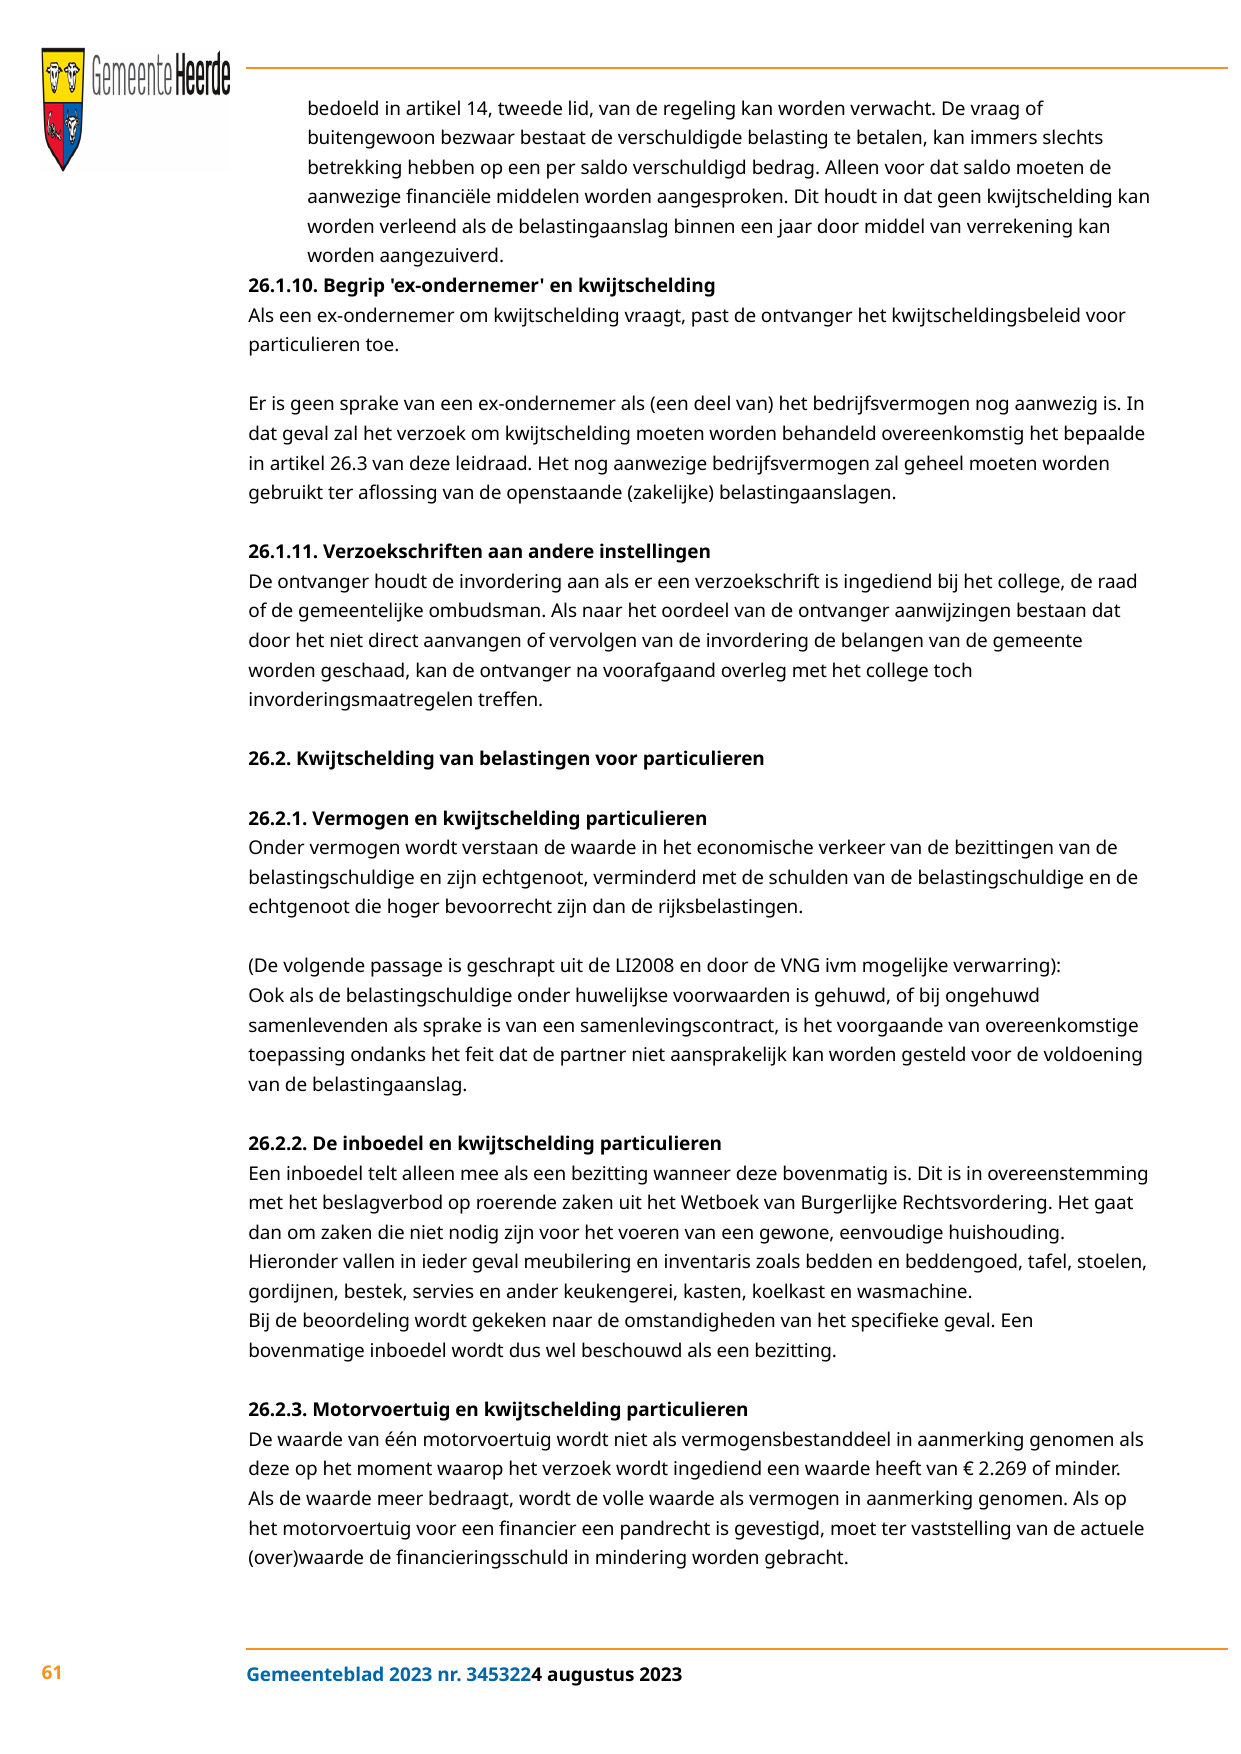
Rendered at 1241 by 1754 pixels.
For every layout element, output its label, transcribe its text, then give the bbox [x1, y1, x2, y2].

text 26.1.11. Verzoekschriften aan andere instellingen [248, 538, 1152, 564]
text Een inboedel telt alleen mee als een bezitting wanneer deze bovenmatig is. Dit is in overeenstemming met het beslagverbod op roerende zaken uit het Wetboek van Burgerlijke Rechtsvordering. Het gaat dan om zaken die niet nodig zijn voor het voeren van een gewone, eenvoudige huishouding. Hieronder vallen in ieder geval meubilering en inventaris zoals bedden en beddengoed, tafel, stoelen, gordijnen, bestek, servies en ander keukengerei, kasten, koelkast en wasmachine. [248, 1160, 1152, 1304]
text Er is geen sprake van een ex-ondernemer als (een deel van) het bedrijfsvermogen nog aanwezig is. In dat geval zal het verzoek om kwijtschelding moeten worden behandeld overeenkomstig het bepaalde in artikel 26.3 van deze leidraad. Het nog aanwezige bedrijfsvermogen zal geheel moeten worden gebruikt ter aflossing van de openstaande (zakelijke) belastingaanslagen. [248, 391, 1152, 505]
list bedoeld in artikel 14, tweede lid, van de regeling kan worden verwacht. De vraag of buitengewoon bezwaar bestaat de verschuldigde belasting te betalen, kan immers slechts betrekking hebben op een per saldo verschuldigd bedrag. Alleen voor dat saldo moeten de aanwezige financiële middelen worden aangesproken. Dit houdt in dat geen kwijtschelding kan worden verleend als de belastingaanslag binnen een jaar door middel van verrekening kan worden aangezuiverd. [248, 95, 1152, 268]
text (De volgende passage is geschrapt uit de LI2008 en door de VNG ivm mogelijke verwarring): [248, 953, 1152, 978]
text 26.2.3. Motorvoertuig en kwijtschelding particulieren [248, 1396, 1152, 1422]
text 26.1.10. Begrip 'ex-ondernemer' en kwijtschelding [248, 272, 1152, 298]
text Bij de beoordeling wordt gekeken naar de omstandigheden van het specifieke geval. Een bovenmatige inboedel wordt dus wel beschouwd als een bezitting. [248, 1308, 1152, 1363]
text De waarde van één motorvoertuig wordt niet als vermogensbestanddeel in aanmerking genomen als deze op het moment waarop het verzoek wordt ingediend een waarde heeft van € 2.269 of minder. Als de waarde meer bedraagt, wordt de volle waarde als vermogen in aanmerking genomen. Als op het motorvoertuig voor een financier een pandrecht is gevestigd, moet ter vaststelling van de actuele (over)waarde de financieringsschuld in mindering worden gebracht. [248, 1426, 1152, 1570]
text 26.2.2. De inboedel en kwijtschelding particulieren [248, 1130, 1152, 1156]
text De ontvanger houdt de invordering aan als er een verzoekschrift is ingediend bij het college, de raad of de gemeentelijke ombudsman. Als naar het oordeel van de ontvanger aanwijzingen bestaan dat door het niet direct aanvangen of vervolgen van de invordering de belangen van de gemeente worden geschaad, kan de ontvanger na voorafgaand overleg met het college toch invorderingsmaatregelen treffen. [248, 568, 1152, 712]
text Als een ex-ondernemer om kwijtschelding vraagt, past de ontvanger het kwijtscheldingsbeleid voor particulieren toe. [248, 302, 1152, 357]
text 26.2.1. Vermogen en kwijtschelding particulieren [248, 805, 1152, 831]
text 26.2. Kwijtschelding van belastingen voor particulieren [248, 746, 1152, 771]
text Ook als de belastingschuldige onder huwelijkse voorwaarden is gehuwd, of bij ongehuwd samenlevenden als sprake is van een samenlevingscontract, is het voorgaande van overeenkomstige toepassing ondanks het feit dat de partner niet aansprakelijk kan worden gesteld voor de voldoening van de belastingaanslag. [248, 982, 1152, 1097]
picture [41, 47, 231, 172]
text Onder vermogen wordt verstaan de waarde in het economische verkeer van de bezittingen van de belastingschuldige en zijn echtgenoot, verminderd met de schulden van de belastingschuldige en de echtgenoot die hoger bevoorrecht zijn dan de rijksbelastingen. [248, 834, 1152, 919]
